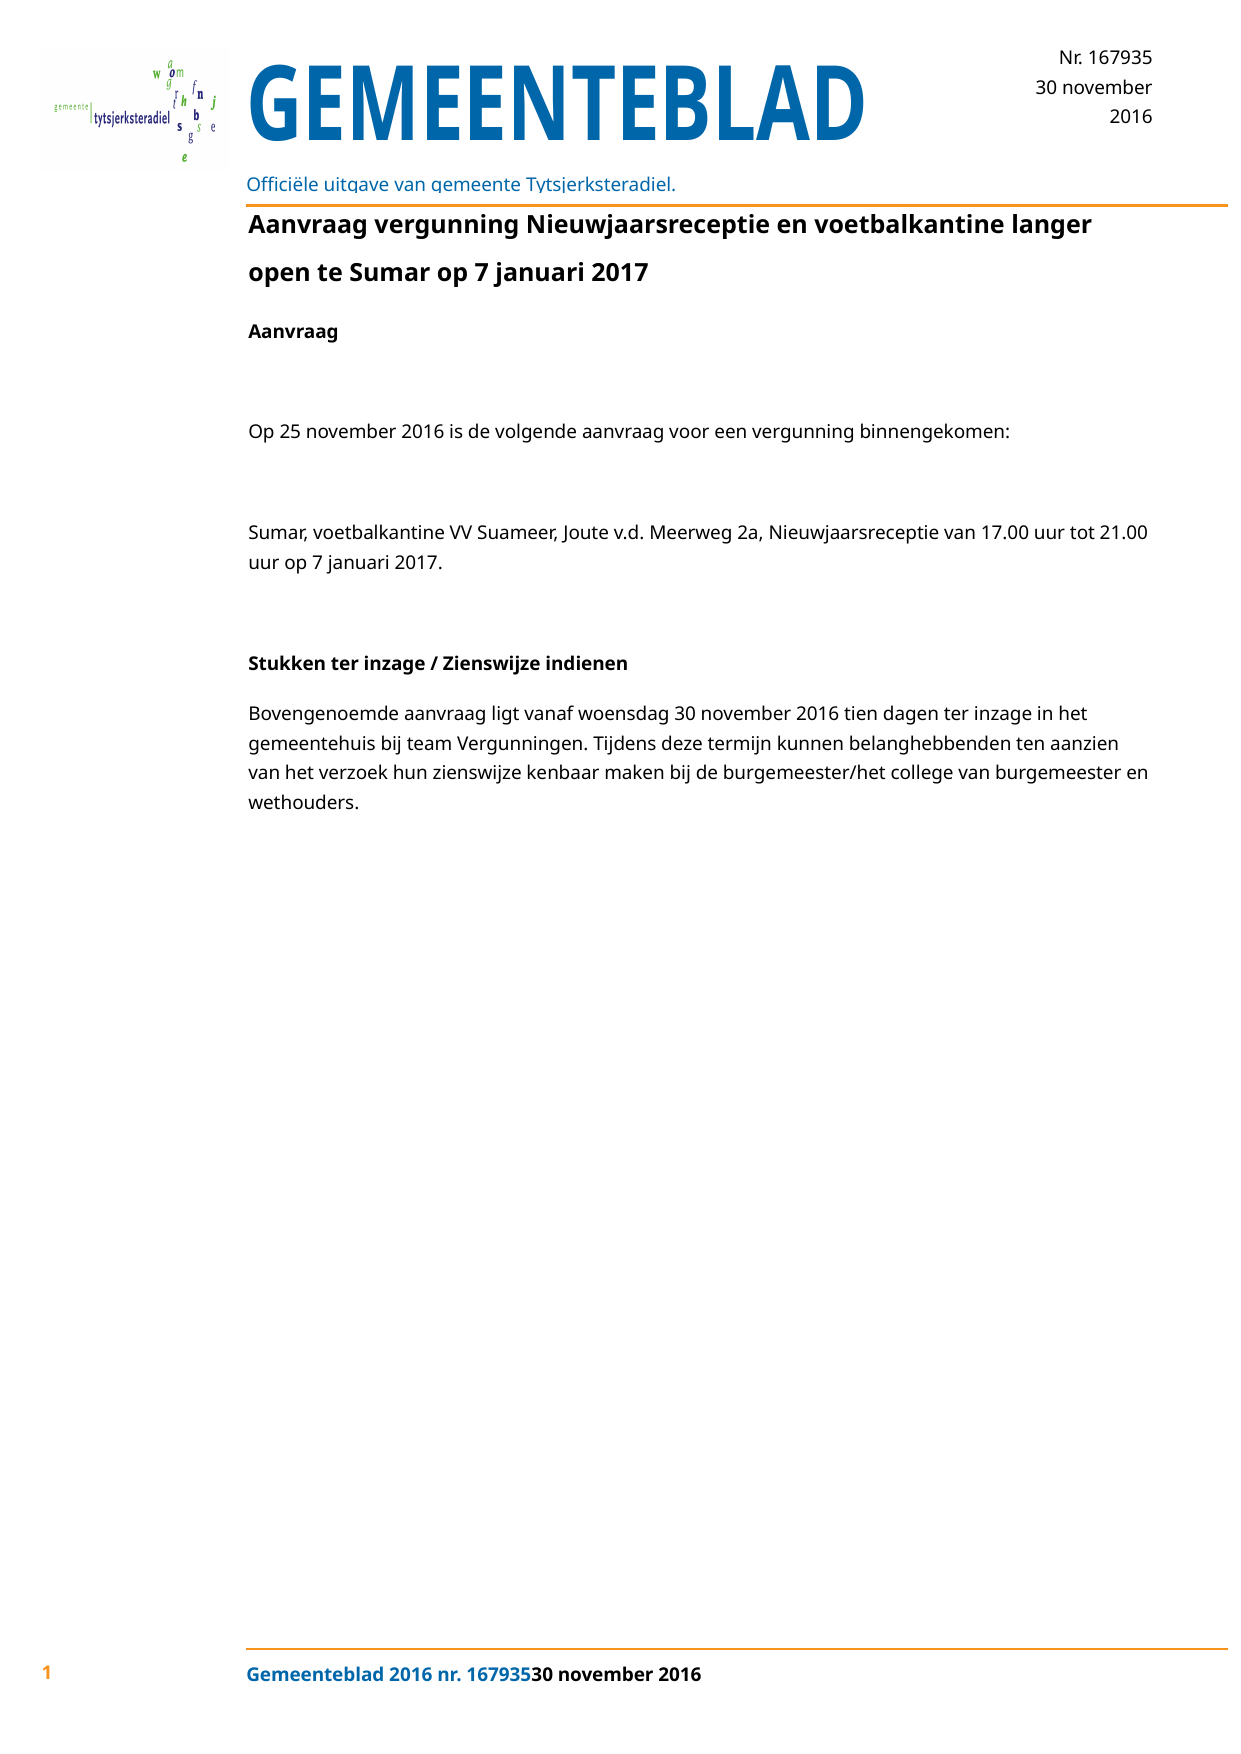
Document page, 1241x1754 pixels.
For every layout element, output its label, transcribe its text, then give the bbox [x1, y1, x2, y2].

text Bovengenoemde aanvraag ligt vanaf woensdag 30 november 2016 tien dagen ter inzage in het gemeentehuis bij team Vergunningen. Tijdens deze termijn kunnen belanghebbenden ten aanzien van het verzoek hun zienswijze kenbaar maken bij de burge­meester/het college van burgemeester en wethouders. [248, 700, 1152, 815]
text Aanvraag vergunning Nieuwjaarsreceptie en voetbalkantine langer open te Sumar op 7 januari 2017 [248, 207, 1152, 288]
text Aanvraag [248, 318, 1152, 344]
text Op 25 november 2016 is de volgende aanvraag voor een vergunning binnengekomen: [248, 419, 1152, 444]
text Stukken ter inzage / Zienswijze indienen [248, 650, 1152, 676]
picture [41, 47, 231, 172]
text Sumar, voetbalkantine VV Suameer, Joute v.d. Meerweg 2a, Nieuwjaarsreceptie van 17.00 uur tot 21.00 uur op 7 januari 2017. [248, 519, 1152, 575]
